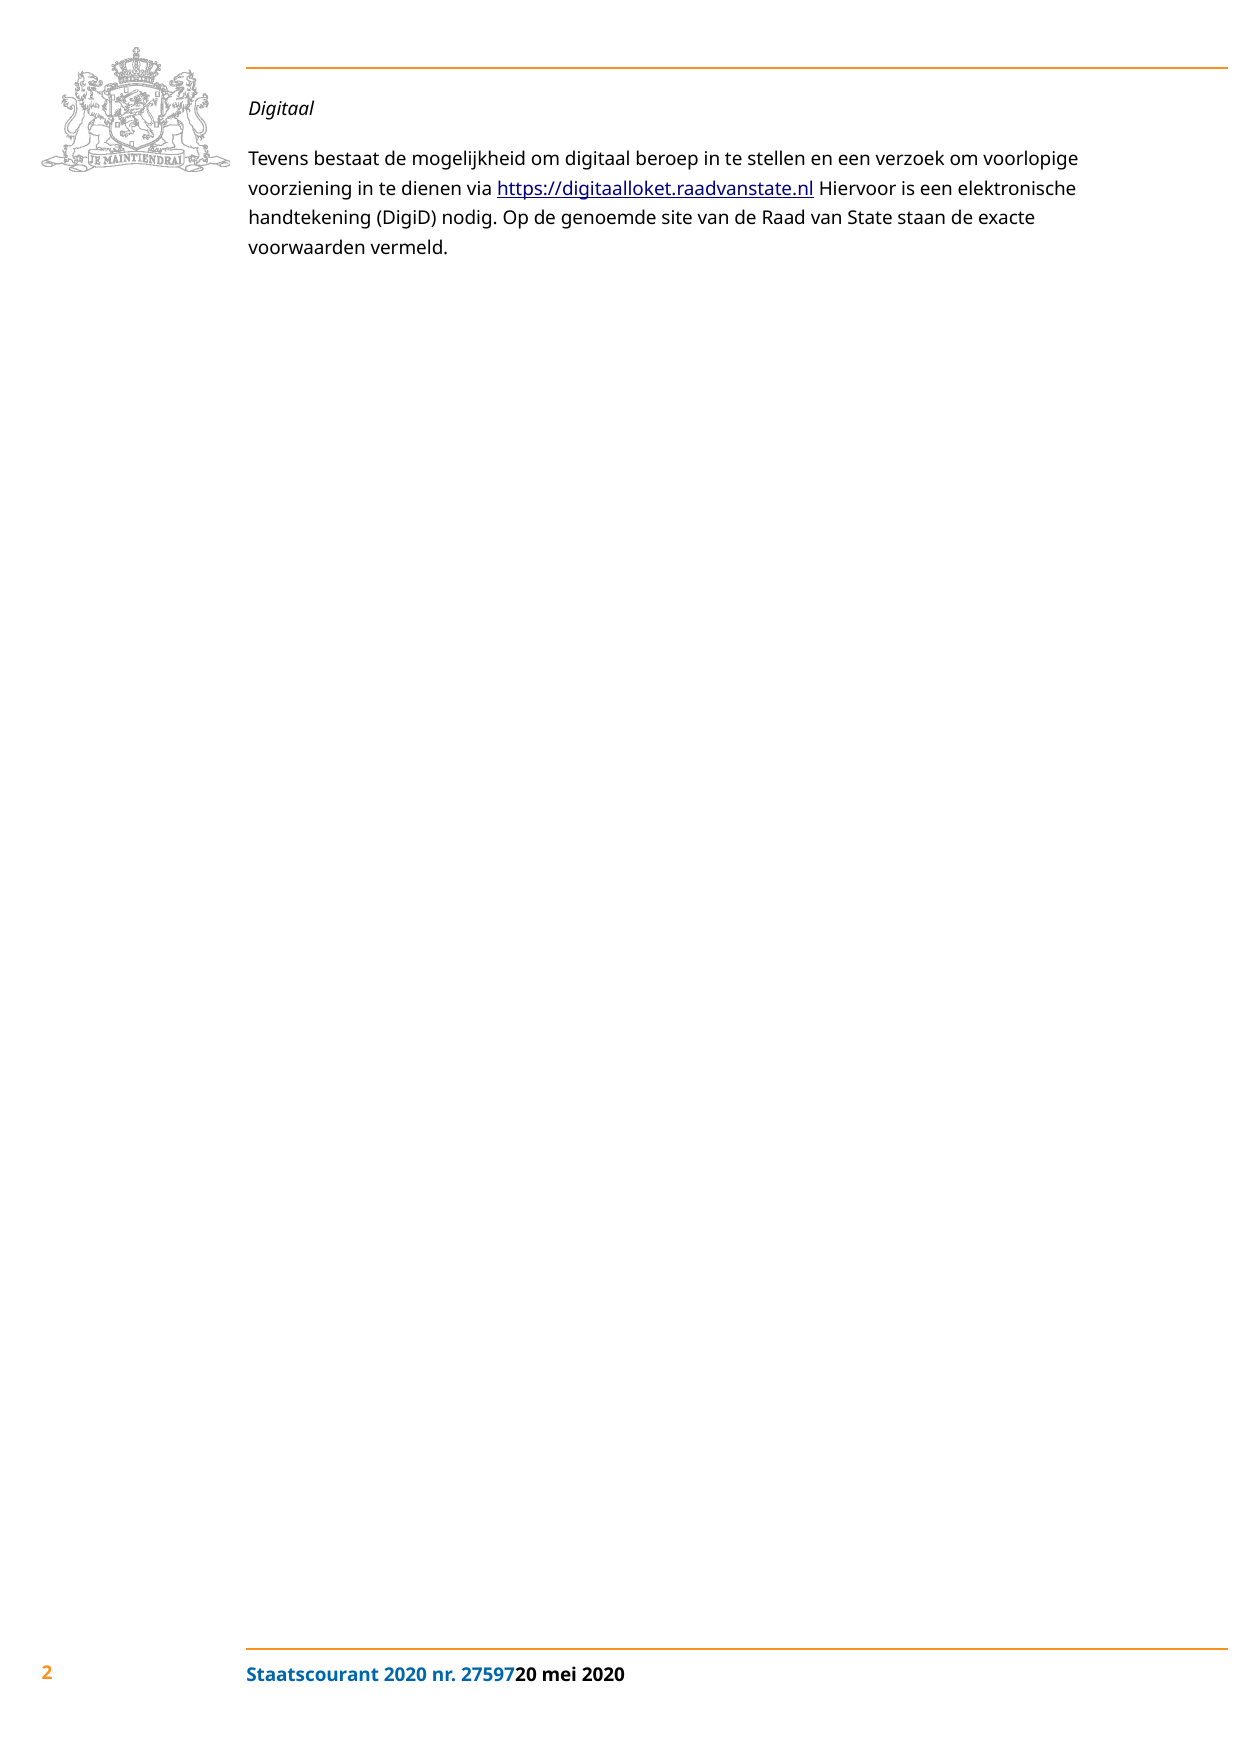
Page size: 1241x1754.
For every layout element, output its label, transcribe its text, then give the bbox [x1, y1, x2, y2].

picture [41, 47, 231, 172]
text Digitaal [248, 95, 1152, 121]
text Tevens bestaat de mogelijkheid om digitaal beroep in te stellen en een verzoek om voorlopige voorziening in te dienen via https://digitaalloket.raadvanstate.nl Hiervoor is een elektronische handtekening (DigiD) nodig. Op de genoemde site van de Raad van State staan de exacte voorwaarden vermeld. [248, 145, 1152, 260]
